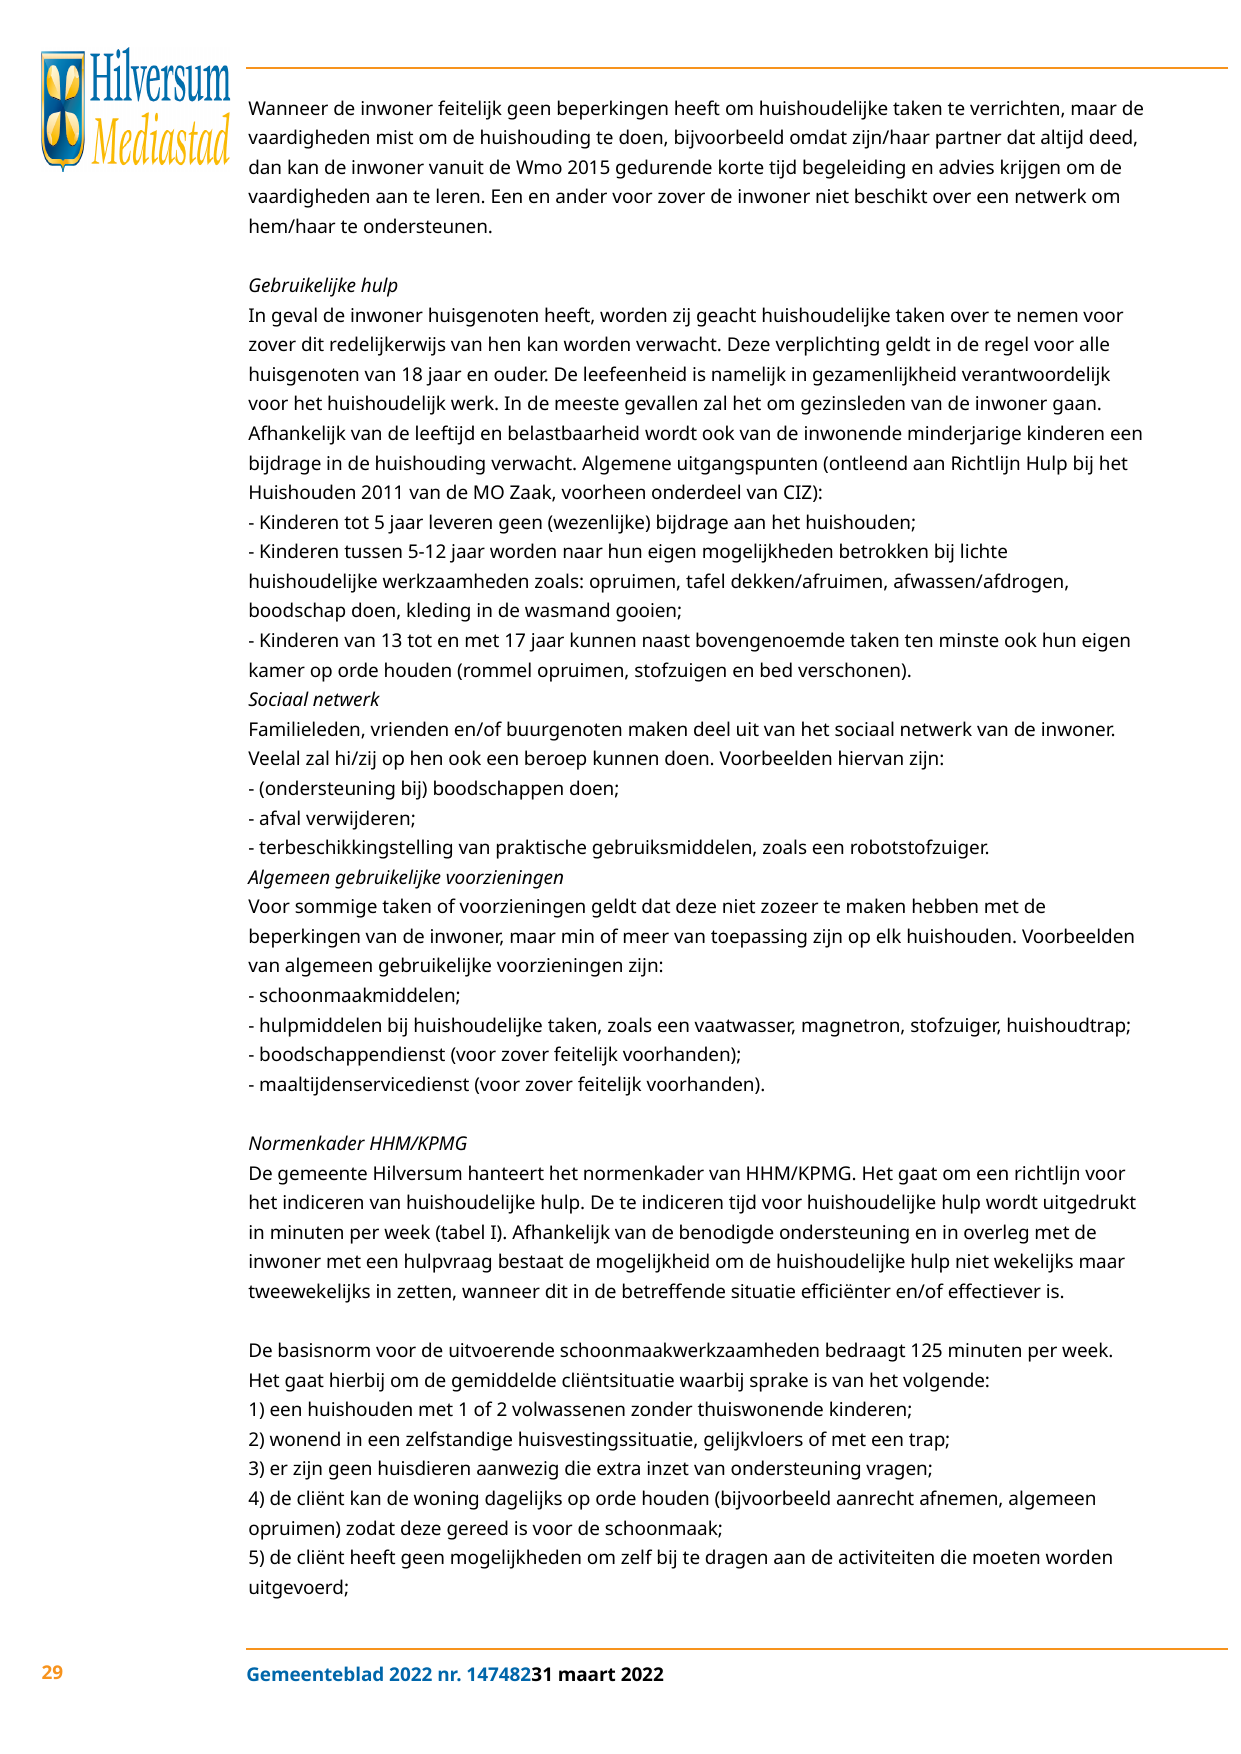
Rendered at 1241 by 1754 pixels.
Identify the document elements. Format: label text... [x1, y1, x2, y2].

text In geval de inwoner huisgenoten heeft, worden zij geacht huishoudelijke taken over te nemen voor zover dit redelijkerwijs van hen kan worden verwacht. Deze verplichting geldt in de regel voor alle huisgenoten van 18 jaar en ouder. De leefeenheid is namelijk in gezamenlijkheid verantwoordelijk voor het huishoudelijk werk. In de meeste gevallen zal het om gezinsleden van de inwoner gaan. [248, 302, 1152, 416]
text 2) wonend in een zelfstandige huisvestingssituatie, gelijkvloers of met een trap; [248, 1426, 1152, 1452]
text - Kinderen tussen 5-12 jaar worden naar hun eigen mogelijkheden betrokken bij lichte [248, 538, 1152, 564]
text - (ondersteuning bij) boodschappen doen; [248, 775, 1152, 801]
text Sociaal netwerk [248, 686, 1152, 712]
text Het gaat hierbij om de gemiddelde cliëntsituatie waarbij sprake is van het volgende: [248, 1367, 1152, 1393]
text 1) een huishouden met 1 of 2 volwassenen zonder thuiswonende kinderen; [248, 1396, 1152, 1422]
text - schoonmaakmiddelen; [248, 982, 1152, 1008]
text Normenkader HHM/KPMG [248, 1130, 1152, 1156]
text - hulpmiddelen bij huishoudelijke taken, zoals een vaatwasser, magnetron, stofzuiger, huishoudtrap; [248, 1012, 1152, 1038]
text Gebruikelijke hulp [248, 272, 1152, 298]
text - maaltijdenservicedienst (voor zover feitelijk voorhanden). [248, 1071, 1152, 1097]
text De basisnorm voor de uitvoerende schoonmaakwerkzaamheden bedraagt 125 minuten per week. [248, 1337, 1152, 1363]
text - Kinderen van 13 tot en met 17 jaar kunnen naast bovengenoemde taken ten minste ook hun eigen [248, 627, 1152, 653]
text - terbeschikkingstelling van praktische gebruiksmiddelen, zoals een robotstofzuiger. [248, 834, 1152, 860]
text - boodschappendienst (voor zover feitelijk voorhanden); [248, 1041, 1152, 1067]
text huishoudelijke werkzaamheden zoals: opruimen, tafel dekken/afruimen, afwassen/afdrogen, [248, 568, 1152, 594]
picture [41, 47, 231, 172]
text Afhankelijk van de leeftijd en belastbaarheid wordt ook van de inwonende minderjarige kinderen een bijdrage in de huishouding verwacht. Algemene uitgangspunten (ontleend aan Richtlijn Hulp bij het Huishouden 2011 van de MO Zaak, voorheen onderdeel van CIZ): [248, 420, 1152, 505]
text Voor sommige taken of voorzieningen geldt dat deze niet zozeer te maken hebben met de beperkingen van de inwoner, maar min of meer van toepassing zijn op elk huishouden. Voorbeelden van algemeen gebruikelijke voorzieningen zijn: [248, 893, 1152, 978]
text Algemeen gebruikelijke voorzieningen [248, 864, 1152, 890]
text boodschap doen, kleding in de wasmand gooien; [248, 598, 1152, 623]
text Wanneer de inwoner feitelijk geen beperkingen heeft om huishoudelijke taken te verrichten, maar de vaardigheden mist om de huishouding te doen, bijvoorbeeld omdat zijn/haar partner dat altijd deed, dan kan de inwoner vanuit de Wmo 2015 gedurende korte tijd begeleiding en advies krijgen om de vaardigheden aan te leren. Een en ander voor zover de inwoner niet beschikt over een netwerk om hem/haar te ondersteunen. [248, 95, 1152, 239]
text - afval verwijderen; [248, 805, 1152, 831]
text 3) er zijn geen huisdieren aanwezig die extra inzet van ondersteuning vragen; [248, 1456, 1152, 1481]
text kamer op orde houden (rommel opruimen, stofzuigen en bed verschonen). [248, 657, 1152, 683]
text Familieleden, vrienden en/of buurgenoten maken deel uit van het sociaal netwerk van de inwoner. Veelal zal hi/zij op hen ook een beroep kunnen doen. Voorbeelden hiervan zijn: [248, 716, 1152, 771]
text 4) de cliënt kan de woning dagelijks op orde houden (bijvoorbeeld aanrecht afnemen, algemeen opruimen) zodat deze gereed is voor de schoonmaak; [248, 1485, 1152, 1541]
text - Kinderen tot 5 jaar leveren geen (wezenlijke) bijdrage aan het huishouden; [248, 509, 1152, 535]
text De gemeente Hilversum hanteert het normenkader van HHM/KPMG. Het gaat om een richtlijn voor het indiceren van huishoudelijke hulp. De te indiceren tijd voor huishoudelijke hulp wordt uitgedrukt in minuten per week (tabel I). Afhankelijk van de benodigde ondersteuning en in overleg met de inwoner met een hulpvraag bestaat de mogelijkheid om de huishoudelijke hulp niet wekelijks maar tweewekelijks in zetten, wanneer dit in de betreffende situatie efficiënter en/of effectiever is. [248, 1160, 1152, 1304]
text 5) de cliënt heeft geen mogelijkheden om zelf bij te dragen aan de activiteiten die moeten worden uitgevoerd; [248, 1544, 1152, 1600]
